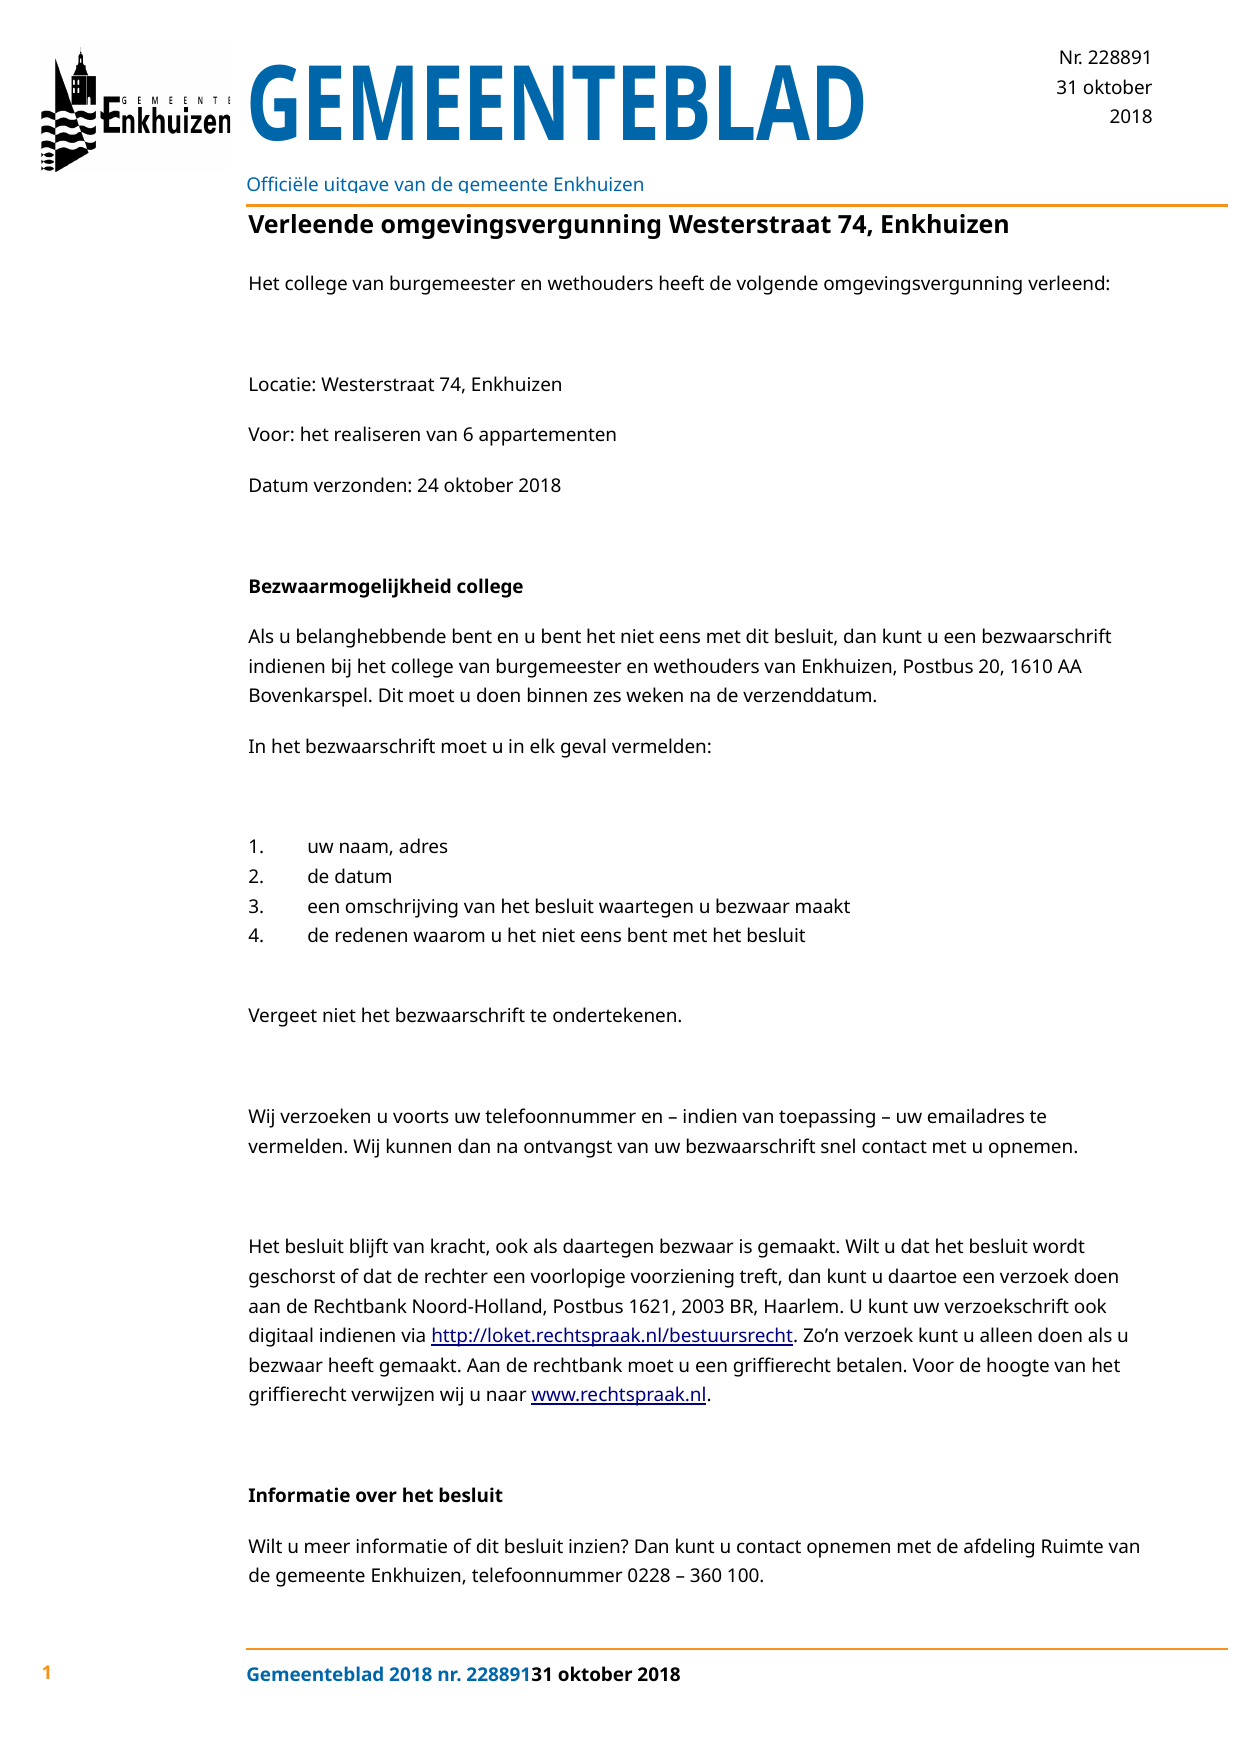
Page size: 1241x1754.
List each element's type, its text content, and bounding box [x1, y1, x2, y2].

text Datum verzonden: 24 oktober 2018 [248, 472, 1152, 498]
text Voor: het realiseren van 6 appartementen [248, 422, 1152, 447]
text Als u belanghebbende bent en u bent het niet eens met dit besluit, dan kunt u een bezwaarschrift indienen bij het college van burgemeester en wethouders van Enkhuizen, Postbus 20, 1610 AA Bovenkarspel. Dit moet u doen binnen zes weken na de verzenddatum. [248, 623, 1152, 708]
text Het besluit blijft van kracht, ook als daartegen bezwaar is gemaakt. Wilt u dat het besluit wordt geschorst of dat de rechter een voorlopige voorziening treft, dan kunt u daartoe een verzoek doen aan de Rechtbank Noord-Holland, Postbus 1621, 2003 BR, Haarlem. U kunt uw verzoekschrift ook digitaal indienen via http://loket.rechtspraak.nl/bestuursrecht. Zo’n verzoek kunt u alleen doen als u bezwaar heeft gemaakt. Aan de rechtbank moet u een griffierecht betalen. Voor de hoogte van het griffierecht verwijzen wij u naar www.rechtspraak.nl. [248, 1234, 1152, 1407]
text Het college van burgemeester en wethouders heeft de volgende omgevingsvergunning verleend: [248, 270, 1152, 296]
text Informatie over het besluit [248, 1482, 1152, 1508]
text Vergeet niet het bezwaarschrift te ondertekenen. [248, 1002, 1152, 1028]
picture [41, 47, 231, 172]
text Bezwaarmogelijkheid college [248, 573, 1152, 598]
text Locatie: Westerstraat 74, Enkhuizen [248, 371, 1152, 397]
text In het bezwaarschrift moet u in elk geval vermelden: [248, 733, 1152, 758]
list een omschrijving van het besluit waartegen u bezwaar maakt [248, 893, 1152, 918]
list de redenen waarom u het niet eens bent met het besluit [248, 922, 1152, 948]
text Verleende omgevingsvergunning Westerstraat 74, Enkhuizen [248, 207, 1152, 241]
list de datum [248, 863, 1152, 889]
text Wij verzoeken u voorts uw telefoonnummer en – indien van toepassing – uw emailadres te vermelden. Wij kunnen dan na ontvangst van uw bezwaarschrift snel contact met u opnemen. [248, 1103, 1152, 1158]
text Wilt u meer informatie of dit besluit inzien? Dan kunt u contact opnemen met de afdeling Ruimte van de gemeente Enkhuizen, telefoonnummer 0228 – 360 100. [248, 1533, 1152, 1588]
list uw naam, adres [248, 834, 1152, 859]
